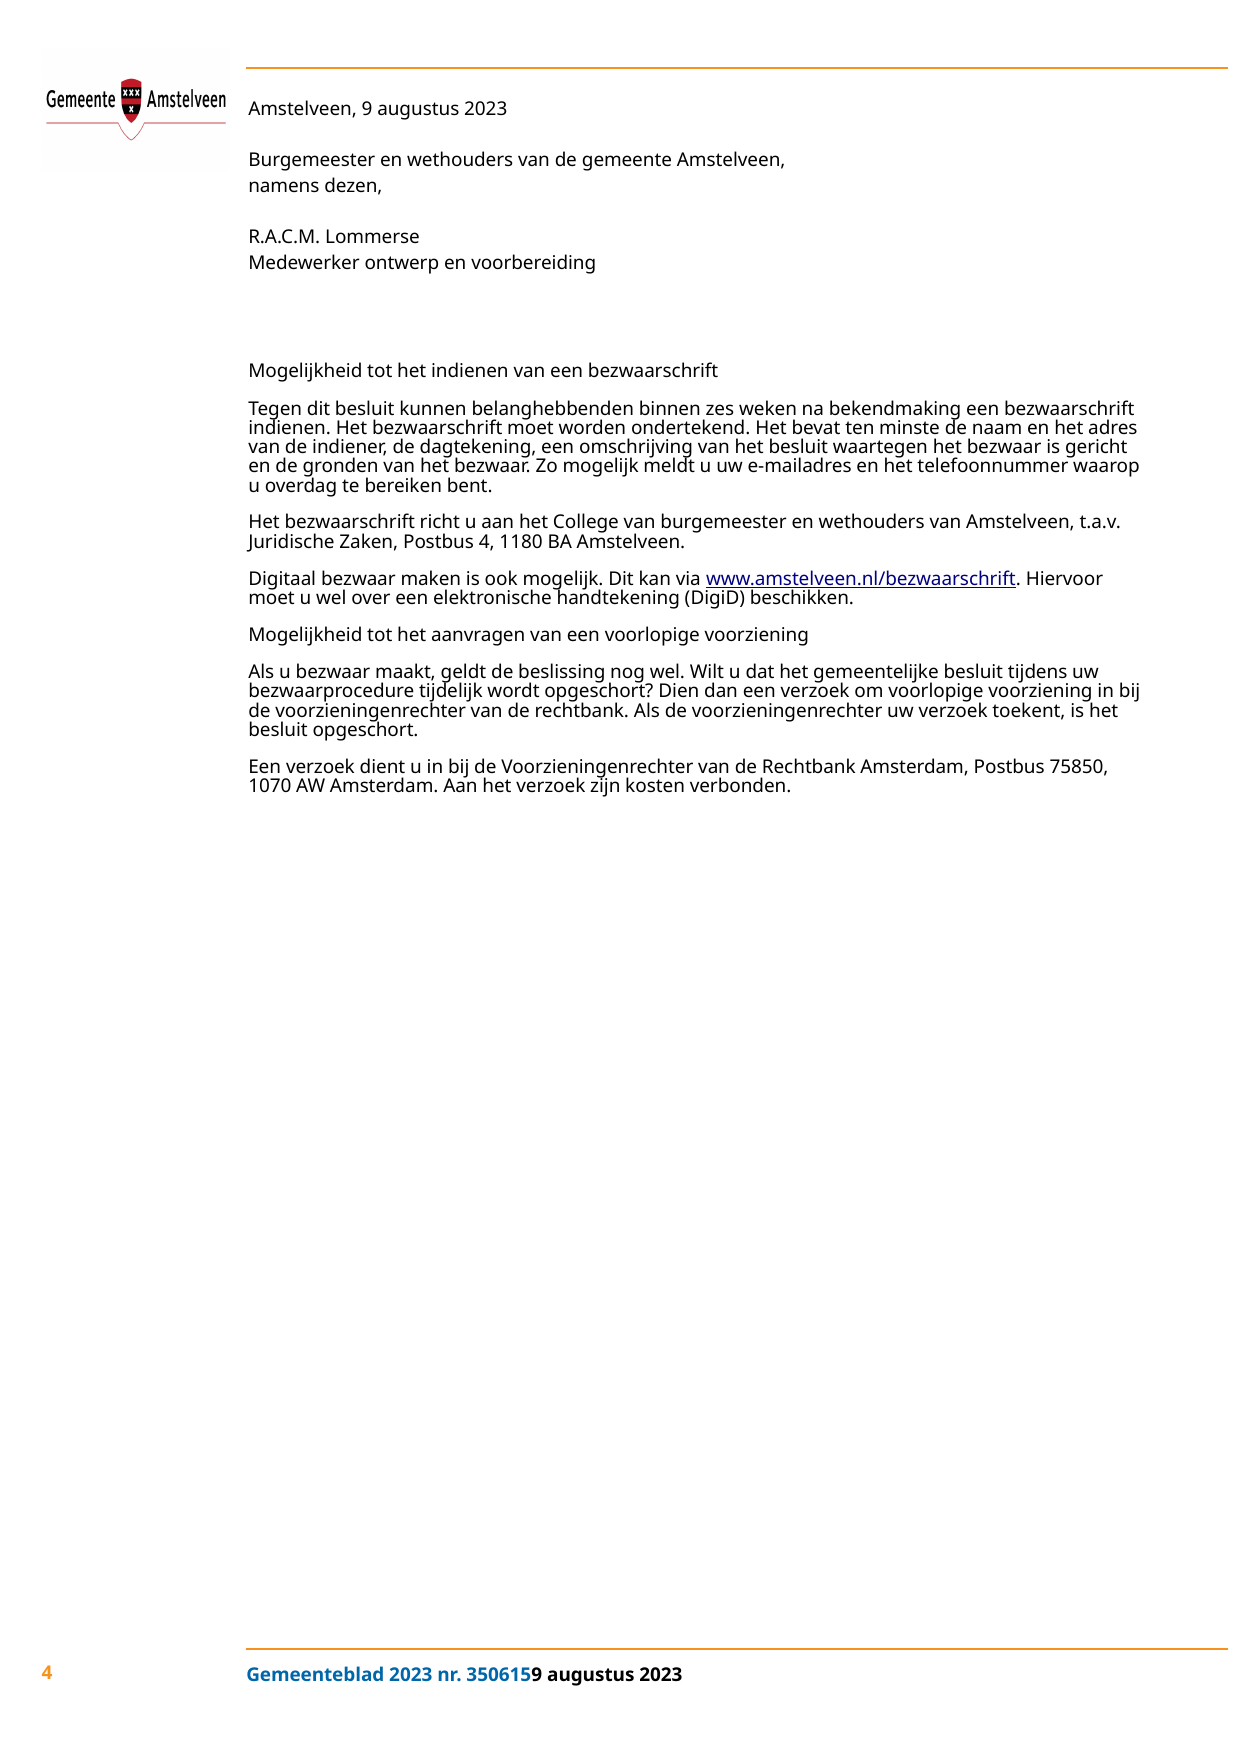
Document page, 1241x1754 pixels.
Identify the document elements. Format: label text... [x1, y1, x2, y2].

text Digitaal bezwaar maken is ook mogelijk. Dit kan via www.amstelveen.nl/bezwaarschrift. Hiervoor moet u wel over een elektronische handtekening (DigiD) beschikken. [248, 570, 1152, 608]
text Als u bezwaar maakt, geldt de beslissing nog wel. Wilt u dat het gemeentelijke besluit tijdens uw bezwaarprocedure tijdelijk wordt opgeschort? Dien dan een verzoek om voorlopige voorziening in bij de voorzieningenrechter van de rechtbank. Als de voorzieningenrechter uw verzoek toekent, is het besluit opgeschort. [248, 663, 1152, 740]
text Het bezwaarschrift richt u aan het College van burgemeester en wethouders van Amstelveen, t.a.v. Juridische Zaken, Postbus 4, 1180 BA Amstelveen. [248, 513, 1152, 552]
text Mogelijkheid tot het aanvragen van een voorlopige voorziening [248, 626, 1152, 645]
text Amstelveen, 9 augustus 2023 [248, 95, 1152, 121]
text Mogelijkheid tot het indienen van een bezwaarschrift [248, 362, 1152, 382]
picture [41, 47, 231, 172]
text Medewerker ontwerp en voorbereiding [248, 249, 1152, 275]
text Een verzoek dient u in bij de Voorzieningenrechter van de Rechtbank Amsterdam, Postbus 75850, 1070 AW Amsterdam. Aan het verzoek zijn kosten verbonden. [248, 758, 1152, 796]
text Tegen dit besluit kunnen belanghebbenden binnen zes weken na bekendmaking een bezwaarschrift indienen. Het bezwaarschrift moet worden ondertekend. Het bevat ten minste de naam en het adres van de indiener, de dagtekening, een omschrijving van het besluit waartegen het bezwaar is gericht en de gronden van het bezwaar. Zo mogelijk meldt u uw e-mailadres en het telefoonnummer waarop u overdag te bereiken bent. [248, 399, 1152, 496]
text R.A.C.M. Lommerse [248, 223, 1152, 249]
text Burgemeester en wethouders van de gemeente Amstelveen, [248, 146, 1152, 172]
text namens dezen, [248, 172, 1152, 198]
